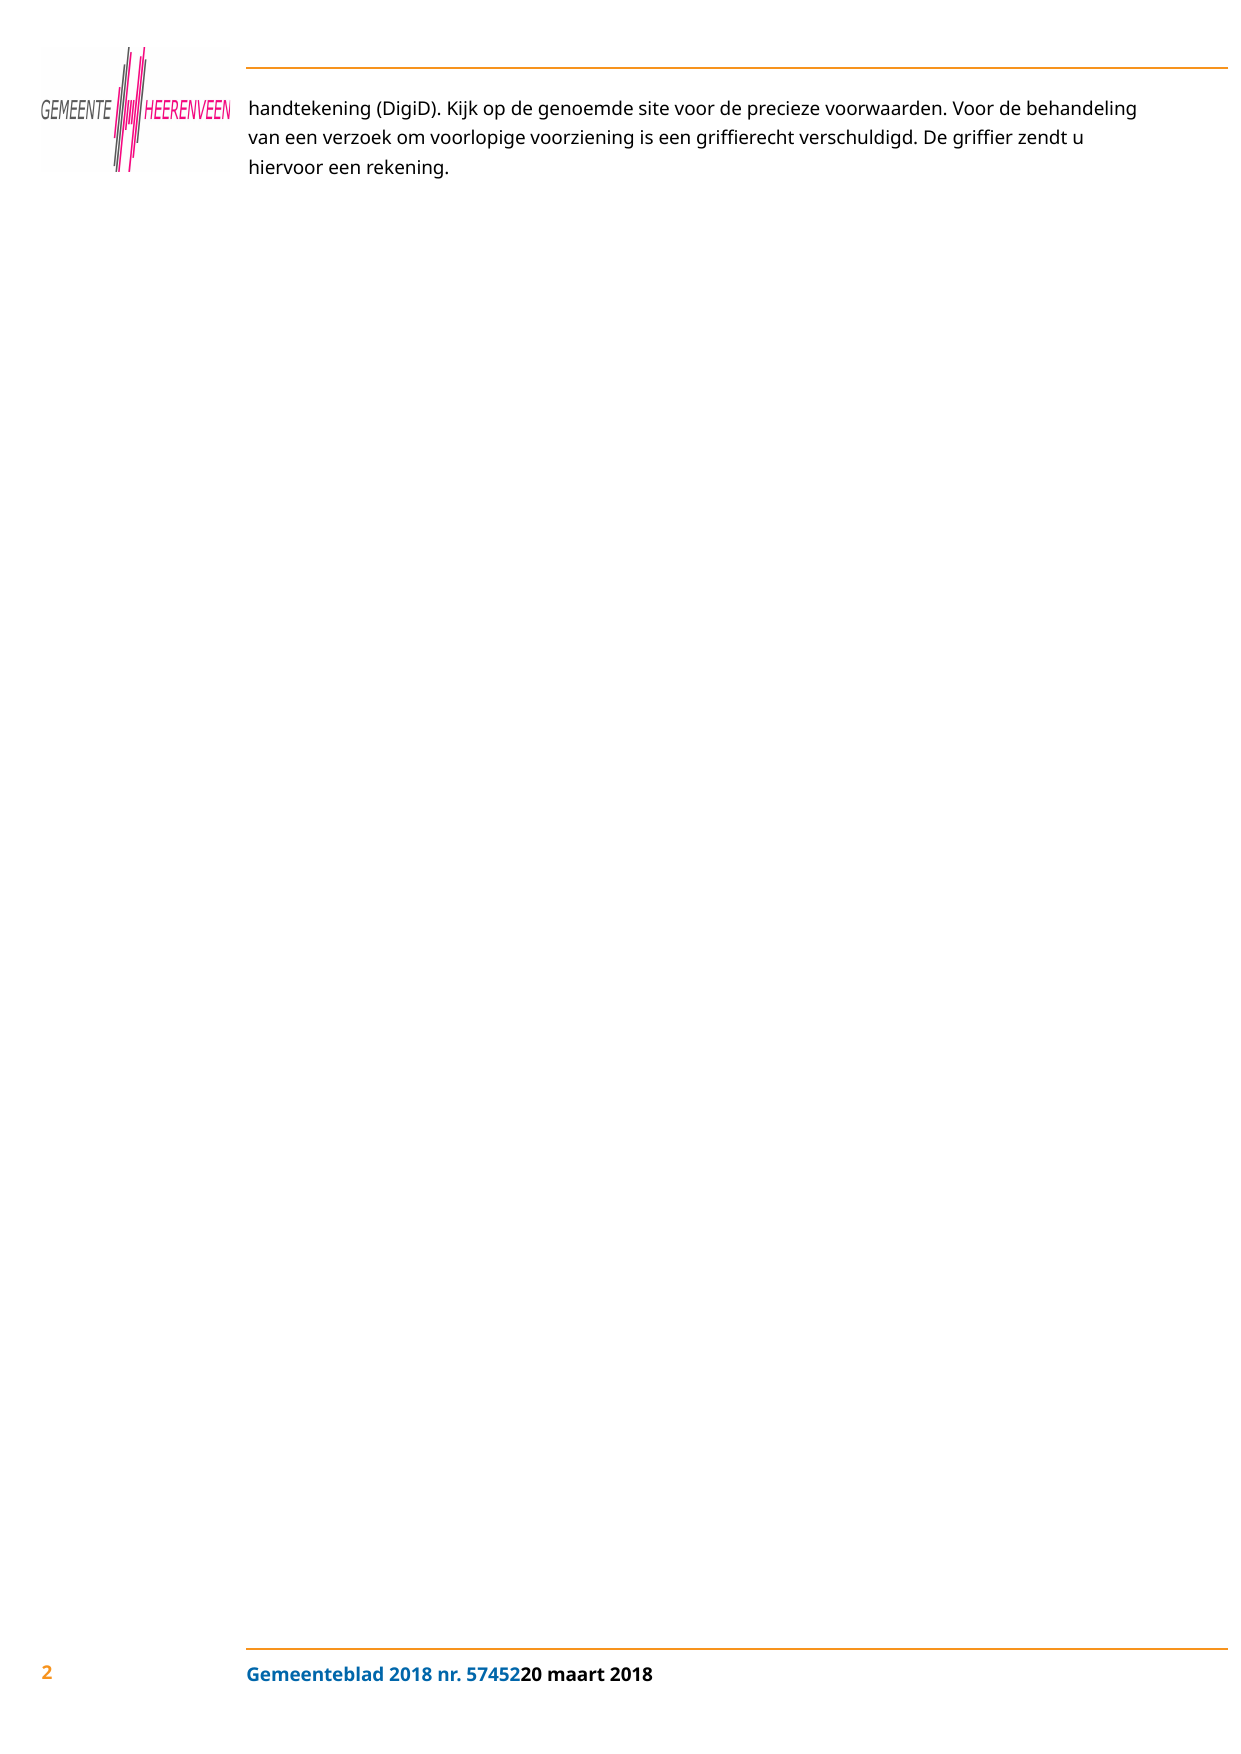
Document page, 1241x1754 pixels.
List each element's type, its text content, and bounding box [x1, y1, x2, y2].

picture [41, 47, 231, 172]
text handtekening (DigiD). Kijk op de genoemde site voor de precieze voorwaarden. Voor de behandeling van een verzoek om voorlopige voorziening is een griffierecht verschuldigd. De griffier zendt u hiervoor een rekening. [248, 95, 1152, 180]
